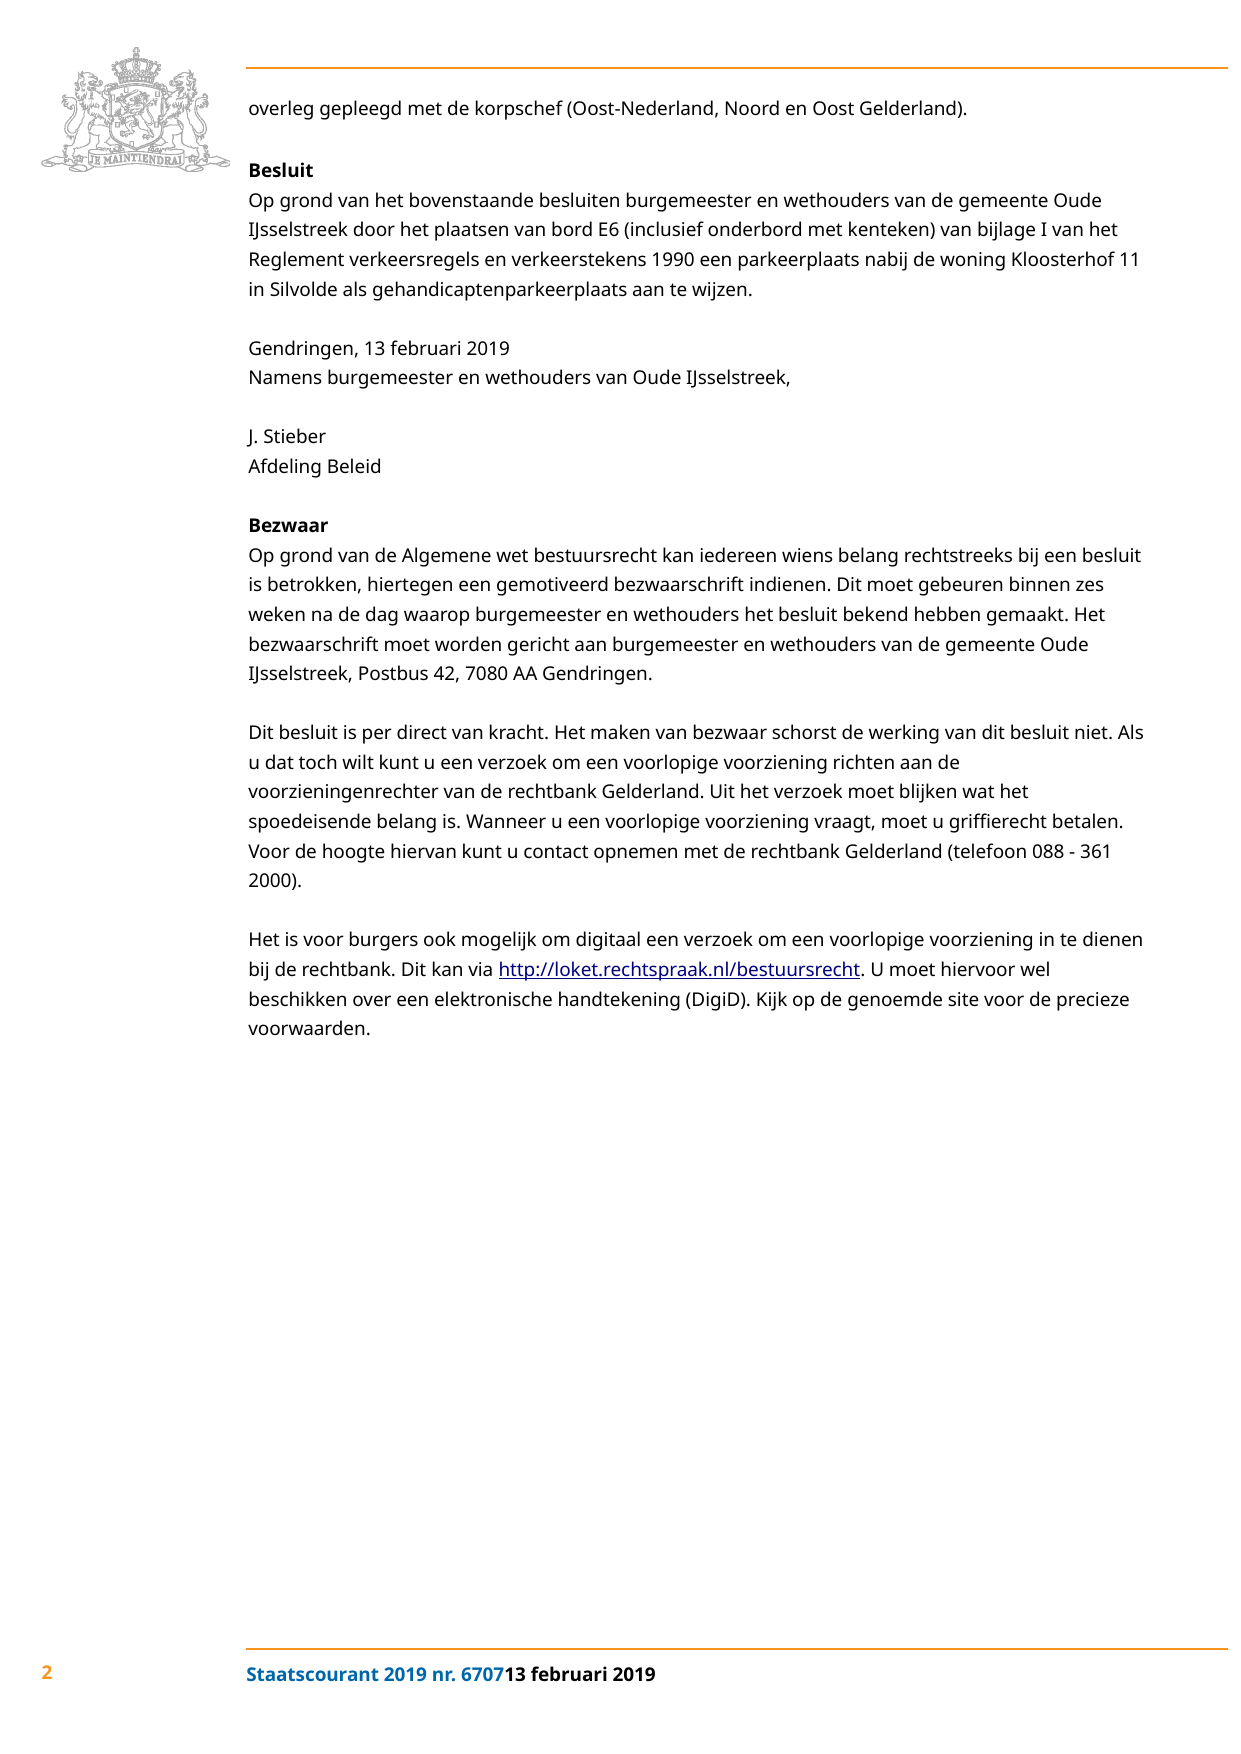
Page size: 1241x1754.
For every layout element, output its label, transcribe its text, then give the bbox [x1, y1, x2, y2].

text Gendringen, 13 februari 2019 [248, 335, 1152, 361]
picture [41, 47, 231, 172]
text Bezwaar [248, 512, 1152, 538]
text Besluit [248, 157, 1152, 183]
text Afdeling Beleid [248, 453, 1152, 479]
text Op grond van de Algemene wet bestuursrecht kan iedereen wiens belang rechtstreeks bij een besluit is betrokken, hiertegen een gemotiveerd bezwaarschrift indienen. Dit moet gebeuren binnen zes weken na de dag waarop burgemeester en wethouders het besluit bekend hebben gemaakt. Het bezwaarschrift moet worden gericht aan burgemeester en wethouders van de gemeente Oude IJsselstreek, Postbus 42, 7080 AA Gendringen. [248, 542, 1152, 686]
text Het is voor burgers ook mogelijk om digitaal een verzoek om een voorlopige voorziening in te dienen bij de rechtbank. Dit kan via http://loket.rechtspraak.nl/bestuursrecht. U moet hiervoor wel beschikken over een elektronische handtekening (DigiD). Kijk op de genoemde site voor de precieze voorwaarden. [248, 927, 1152, 1041]
text overleg gepleegd met de korpschef (Oost-Nederland, Noord en Oost Gelderland). [248, 95, 1152, 121]
text J. Stieber [248, 424, 1152, 449]
text Op grond van het bovenstaande besluiten burgemeester en wethouders van de gemeente Oude IJsselstreek door het plaatsen van bord E6 (inclusief onderbord met kenteken) van bijlage I van het Reglement verkeersregels en verkeerstekens 1990 een parkeerplaats nabij de woning Kloosterhof 11 in Silvolde als gehandicaptenparkeerplaats aan te wijzen. [248, 187, 1152, 302]
text Dit besluit is per direct van kracht. Het maken van bezwaar schorst de werking van dit besluit niet. Als u dat toch wilt kunt u een verzoek om een voorlopige voorziening richten aan de voorzieningenrechter van de rechtbank Gelderland. Uit het verzoek moet blijken wat het spoedeisende belang is. Wanneer u een voorlopige voorziening vraagt, moet u griffierecht betalen. Voor de hoogte hiervan kunt u contact opnemen met de rechtbank Gelderland (telefoon 088 - 361 2000). [248, 719, 1152, 893]
text Namens burgemeester en wethouders van Oude IJsselstreek, [248, 364, 1152, 390]
